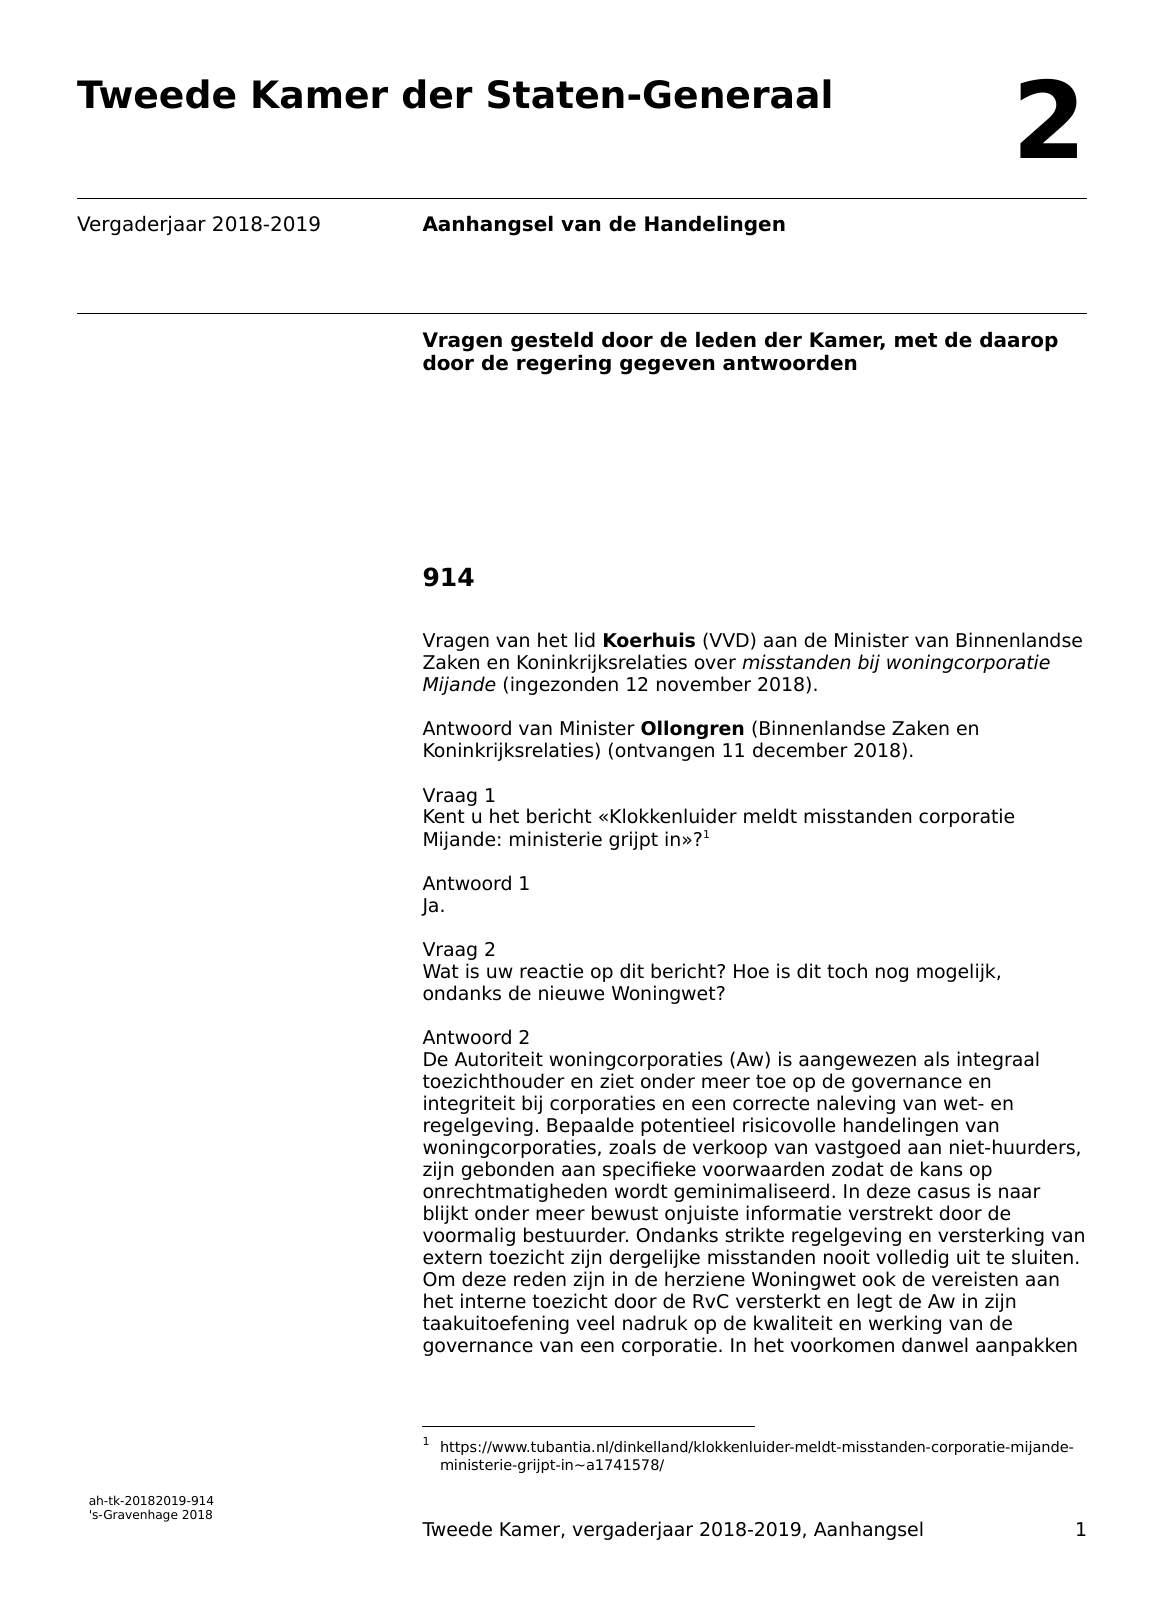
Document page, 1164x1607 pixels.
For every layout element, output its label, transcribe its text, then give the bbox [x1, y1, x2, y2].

text Antwoord 2 [422, 1027, 1087, 1049]
text Ja. [422, 894, 1087, 917]
table_cell Aanhangsel van de Handelingen [422, 199, 1087, 313]
text Vragen van het lid Koerhuis (VVD) aan de Minister van Binnenlandse Zaken en Koninkrijksrelaties over misstanden bij woningcorporatie Mijande (ingezonden 12 november 2018). [422, 630, 1087, 696]
table_cell [77, 314, 422, 375]
text ah-tk-20182019-914 [88, 1494, 323, 1508]
text De Autoriteit woningcorporaties (Aw) is aangewezen als integraal toezichthouder en ziet onder meer toe op de governance en integriteit bij corporaties en een correcte naleving van wet- en regelgeving. Bepaalde potentieel risicovolle handelingen van woningcorporaties, zoals de verkoop van vastgoed aan niet-huurders, zijn gebonden aan specifieke voorwaarden zodat de kans op onrechtmatigheden wordt geminimaliseerd. In deze casus is naar blijkt onder meer bewust onjuiste informatie verstrekt door de voormalig bestuurder. Ondanks strikte regelgeving en versterking van extern toezicht zijn dergelijke misstanden nooit volledig uit te sluiten. Om deze reden zijn in de herziene Woningwet ook de vereisten aan het interne toezicht door de RvC versterkt en legt de Aw in zijn taakuitoefening veel nadruk op de kwaliteit en werking van de governance van een corporatie. In het voorkomen danwel aanpakken [422, 1049, 1087, 1357]
text Wat is uw reactie op dit bericht? Hoe is dit toch nog mogelijk, ondanks de nieuwe Woningwet? [422, 961, 1087, 1005]
text Vraag 2 [422, 939, 1087, 961]
text 914 [422, 563, 1087, 592]
text https://www.tubantia.nl/dinkelland/klokkenluider-meldt-misstanden-corporatie-mijande-ministerie-grijpt-in~a1741578/ [422, 1435, 1087, 1474]
text Antwoord 1 [422, 873, 1087, 894]
table_header Tweede Kamer der Staten-Generaal [77, 59, 886, 198]
text 's-Gravenhage 2018 [88, 1508, 323, 1522]
table_cell Vragen gesteld door de leden der Kamer, met de daarop door de regering gegeven antwoorden [422, 314, 1087, 375]
text Vraag 1 [422, 784, 1087, 806]
text Kent u het bericht «Klokkenluider meldt misstanden corporatie Mijande: ministerie grijpt in»? [422, 806, 1087, 850]
text Antwoord van Minister Ollongren (Binnenlandse Zaken en Koninkrijksrelaties) (ontvangen 11 december 2018). [422, 718, 1087, 762]
table_cell Vergaderjaar 2018-2019 [77, 199, 422, 313]
table_header 2 [886, 59, 1087, 198]
